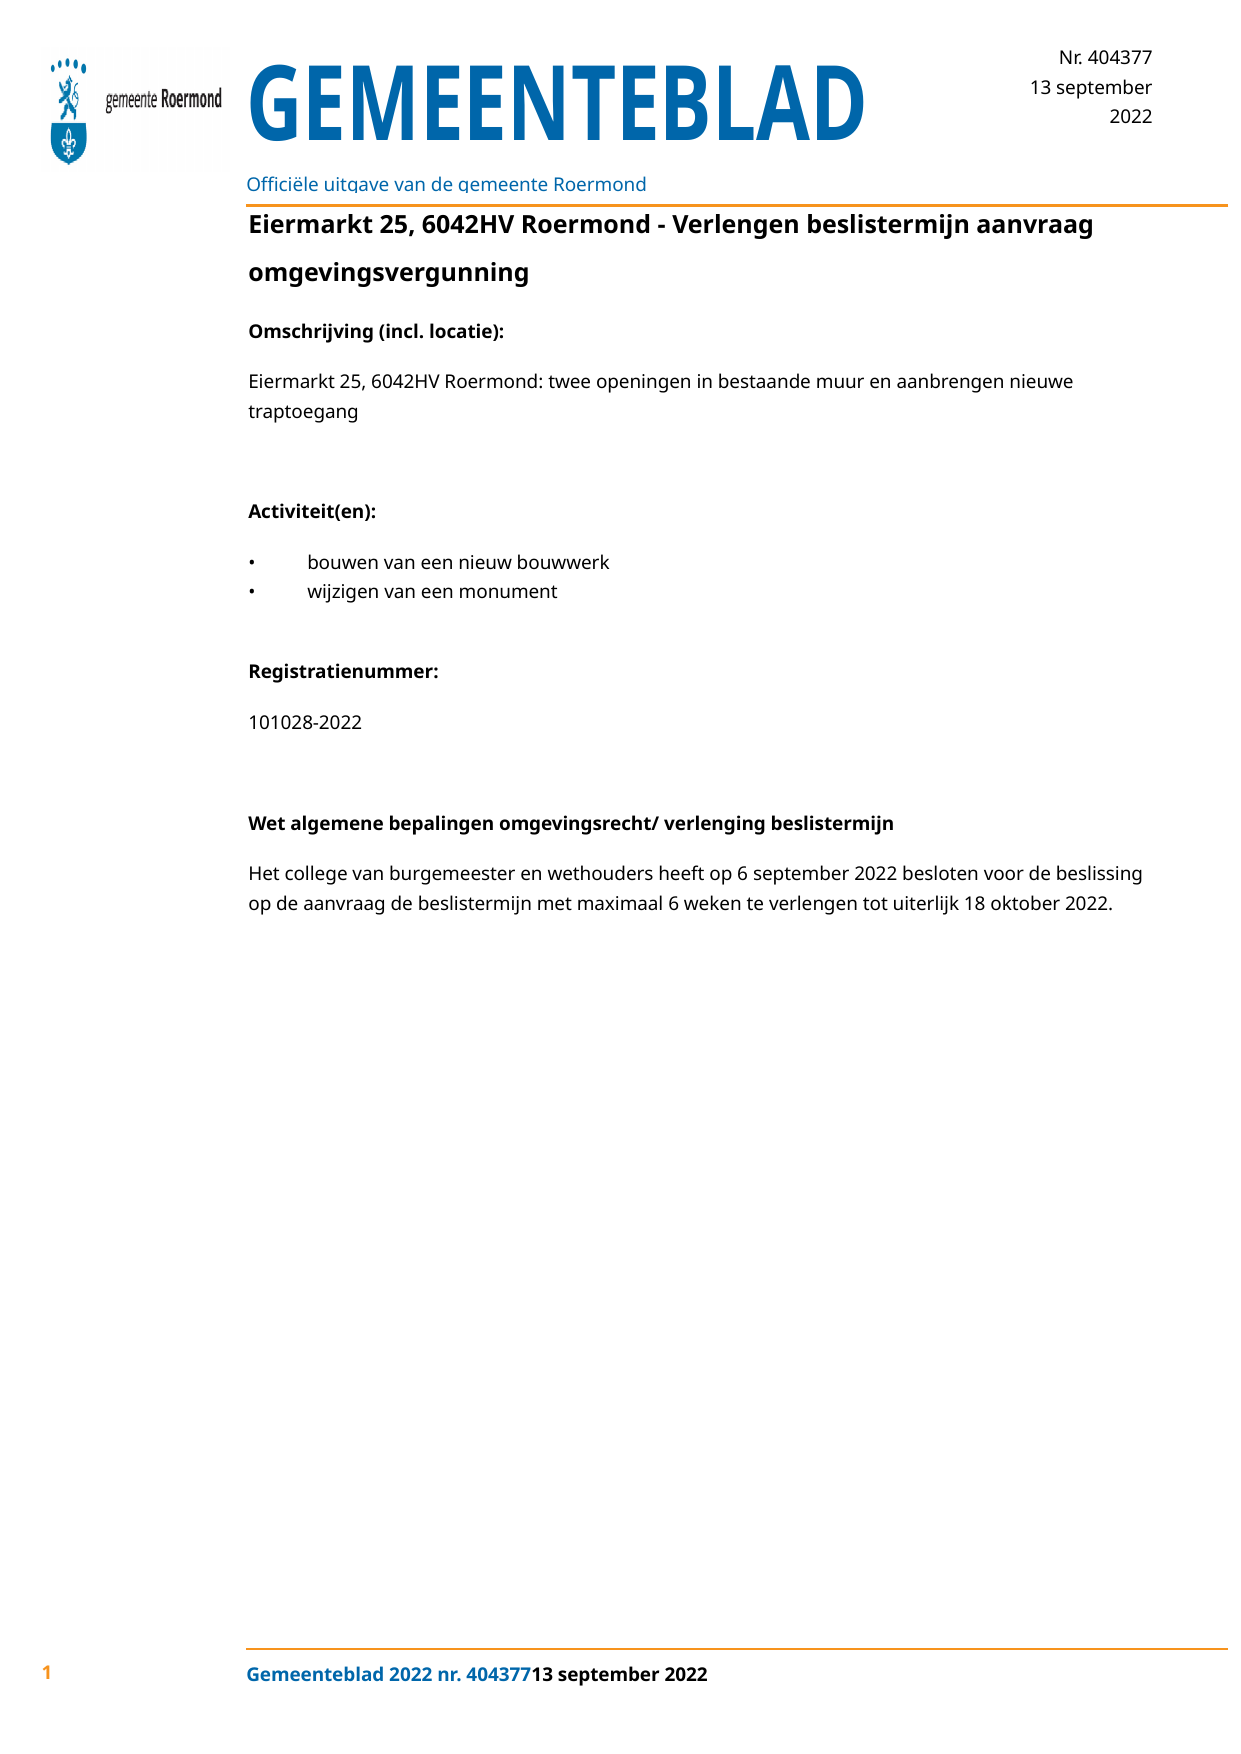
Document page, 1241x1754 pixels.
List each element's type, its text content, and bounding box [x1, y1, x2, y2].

text Eiermarkt 25, 6042HV Roermond: twee openingen in bestaande muur en aanbrengen nieuwe traptoegang [248, 368, 1152, 424]
text Omschrijving (incl. locatie): [248, 318, 1152, 344]
text Registratienummer: [248, 659, 1152, 684]
text Activiteit(en): [248, 499, 1152, 524]
text Het college van burgemeester en wethouders heeft op 6 september 2022 besloten voor de beslissing op de aanvraag de beslistermijn met maximaal 6 weken te verlengen tot uiterlijk 18 oktober 2022. [248, 860, 1152, 916]
text Wet algemene bepalingen omgevingsrecht/ verlenging beslistermijn [248, 810, 1152, 836]
text 101028-2022 [248, 709, 1152, 735]
list bouwen van een nieuw bouwwerk [248, 549, 1152, 575]
list wijzigen van een monument [248, 579, 1152, 604]
text Eiermarkt 25, 6042HV Roermond - Verlengen beslistermijn aanvraag omgevingsvergunning [248, 207, 1152, 288]
picture [41, 47, 231, 172]
